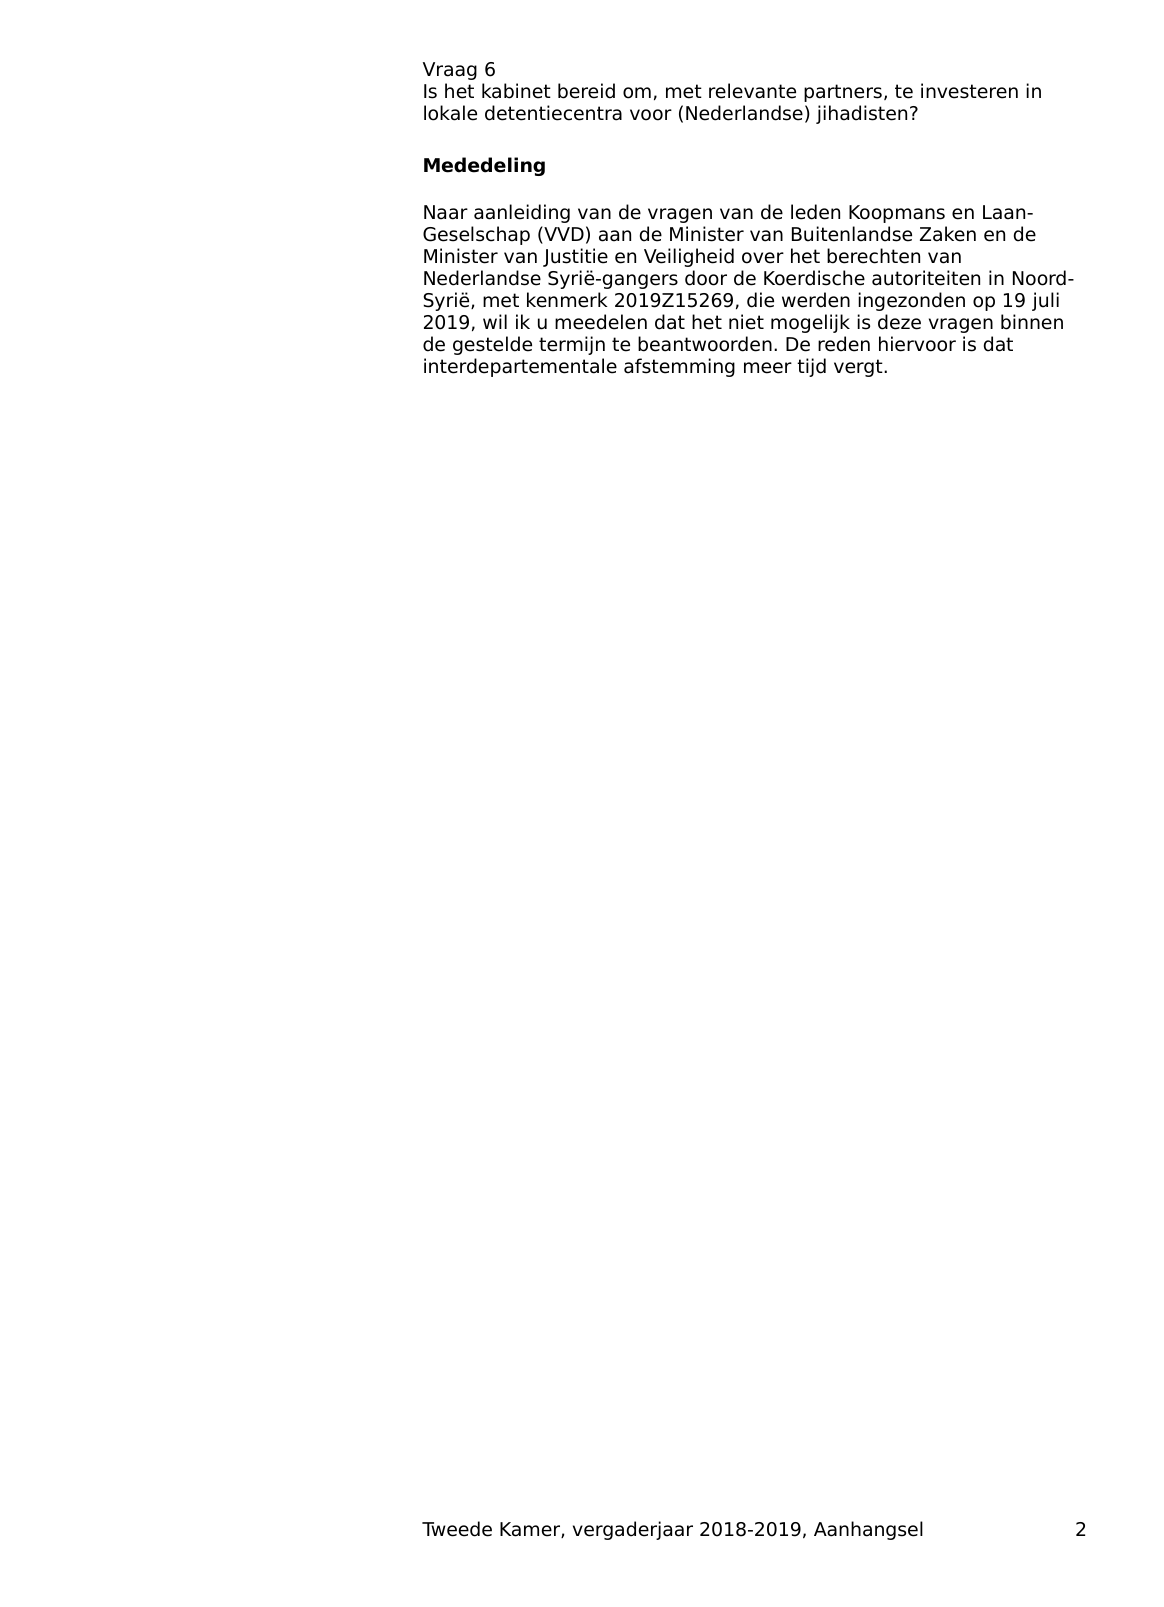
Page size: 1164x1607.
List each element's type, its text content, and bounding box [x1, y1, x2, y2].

subtitle Mededeling [422, 155, 1087, 177]
text Is het kabinet bereid om, met relevante partners, te investeren in lokale detentiecentra voor (Nederlandse) jihadisten? [422, 81, 1087, 125]
text Vraag 6 [422, 59, 1087, 81]
text Naar aanleiding van de vragen van de leden Koopmans en Laan-Geselschap (VVD) aan de Minister van Buitenlandse Zaken en de Minister van Justitie en Veiligheid over het berechten van Nederlandse Syrië-gangers door de Koerdische autoriteiten in Noord-Syrië, met kenmerk 2019Z15269, die werden ingezonden op 19 juli 2019, wil ik u meedelen dat het niet mogelijk is deze vragen binnen de gestelde termijn te beantwoorden. De reden hiervoor is dat interdepartementale afstemming meer tijd vergt. [422, 202, 1087, 378]
